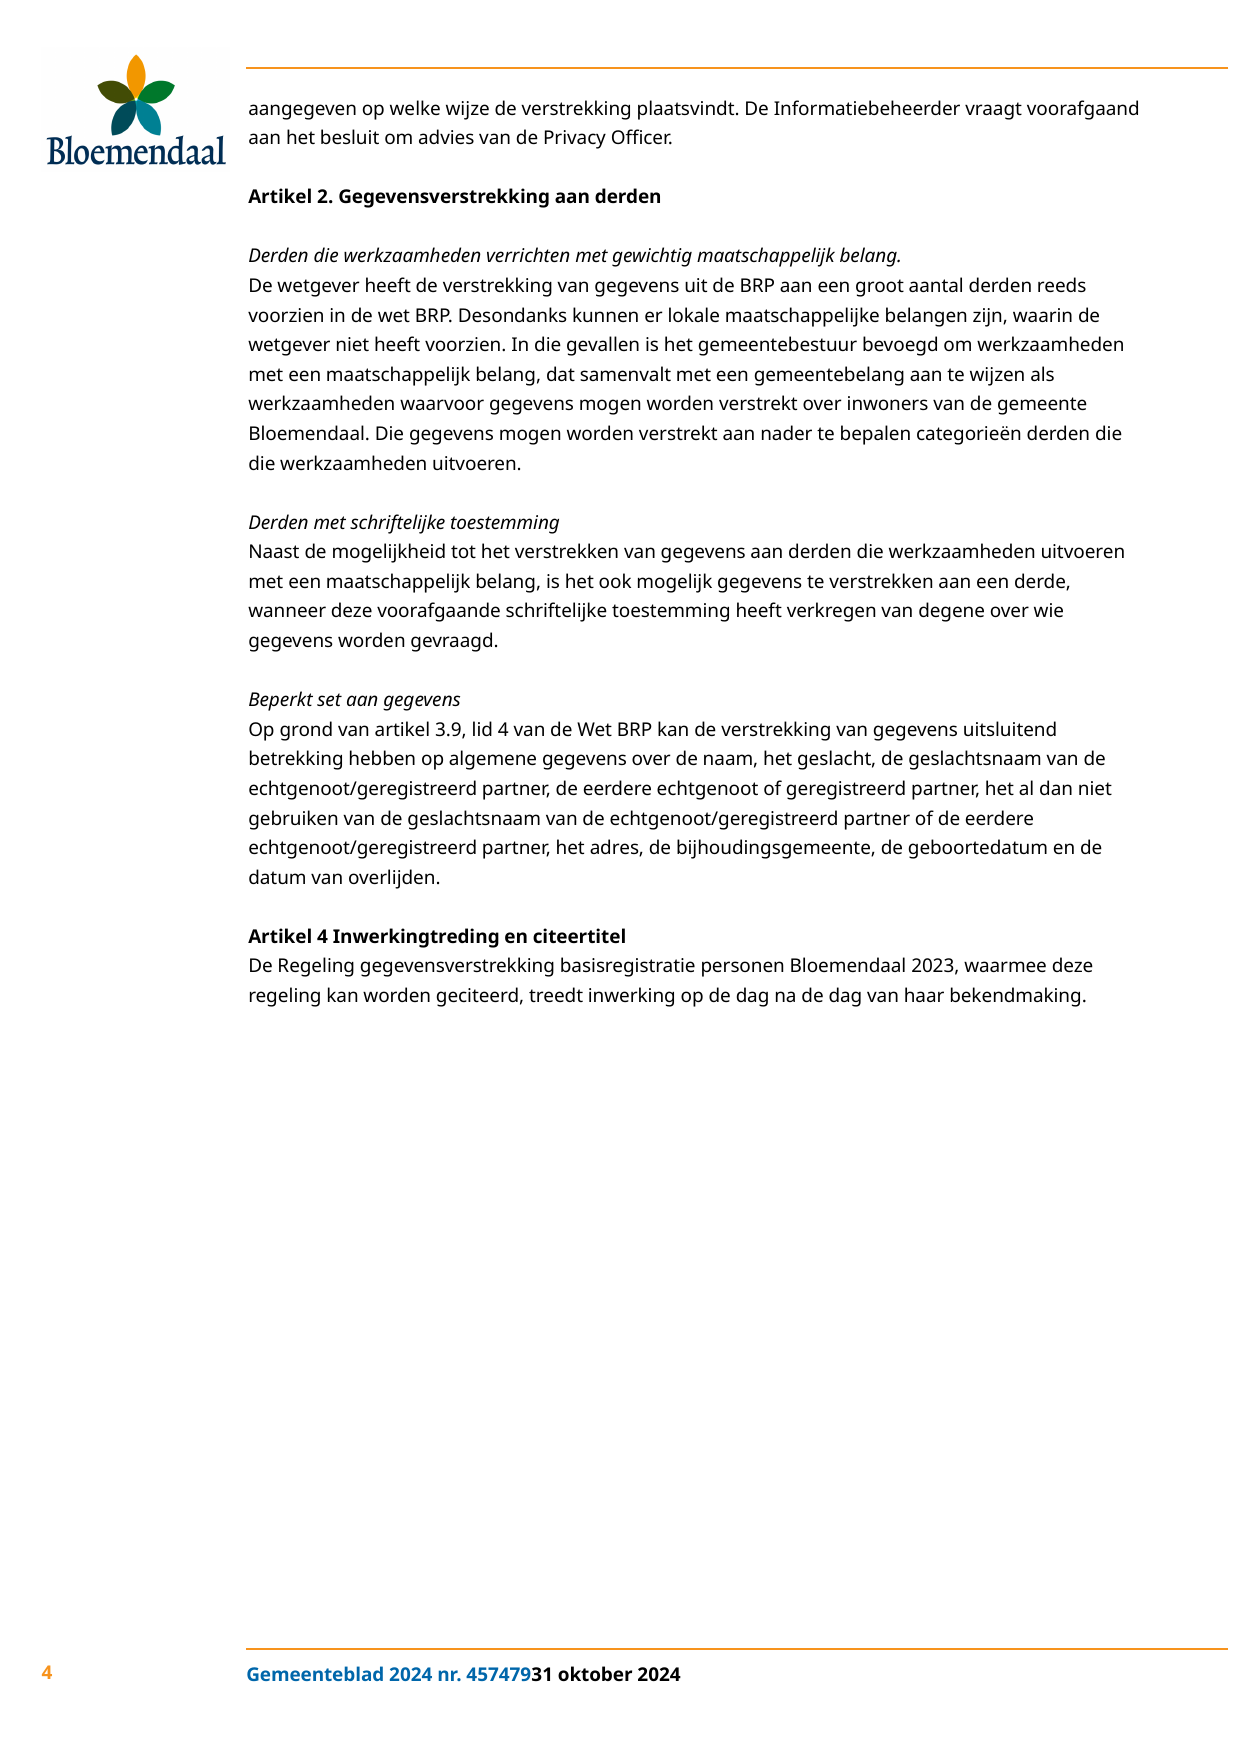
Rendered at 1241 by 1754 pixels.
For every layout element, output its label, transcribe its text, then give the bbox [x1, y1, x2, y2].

text Artikel 2. Gegevensverstrekking aan derden [248, 183, 1152, 209]
text De Regeling gegevensverstrekking basisregistratie personen Bloemendaal 2023, waarmee deze regeling kan worden geciteerd, treedt inwerking op de dag na de dag van haar bekendmaking. [248, 953, 1152, 1008]
text Op grond van artikel 3.9, lid 4 van de Wet BRP kan de verstrekking van gegevens uitsluitend betrekking hebben op algemene gegevens over de naam, het geslacht, de geslachtsnaam van de echtgenoot/geregistreerd partner, de eerdere echtgenoot of geregistreerd partner, het al dan niet gebruiken van de geslachtsnaam van de echtgenoot/geregistreerd partner of de eerdere echtgenoot/geregistreerd partner, het adres, de bijhoudingsgemeente, de geboortedatum en de datum van overlijden. [248, 716, 1152, 890]
text Derden met schriftelijke toestemming [248, 509, 1152, 535]
text Artikel 4 Inwerkingtreding en citeertitel [248, 923, 1152, 949]
text Naast de mogelijkheid tot het verstrekken van gegevens aan derden die werkzaamheden uitvoeren met een maatschappelijk belang, is het ook mogelijk gegevens te verstrekken aan een derde, wanneer deze voorafgaande schriftelijke toestemming heeft verkregen van degene over wie gegevens worden gevraagd. [248, 538, 1152, 653]
text De wetgever heeft de verstrekking van gegevens uit de BRP aan een groot aantal derden reeds voorzien in de wet BRP. Desondanks kunnen er lokale maatschappelijke belangen zijn, waarin de wetgever niet heeft voorzien. In die gevallen is het gemeentebestuur bevoegd om werkzaamheden met een maatschappelijk belang, dat samenvalt met een gemeentebelang aan te wijzen als werkzaamheden waarvoor gegevens mogen worden verstrekt over inwoners van de gemeente Bloemendaal. Die gegevens mogen worden verstrekt aan nader te bepalen categorieën derden die die werkzaamheden uitvoeren. [248, 272, 1152, 476]
text Beperkt set aan gegevens [248, 686, 1152, 712]
text Derden die werkzaamheden verrichten met gewichtig maatschappelijk belang. [248, 243, 1152, 268]
text aangegeven op welke wijze de verstrekking plaatsvindt. De Informatiebeheerder vraagt voorafgaand aan het besluit om advies van de Privacy Officer. [248, 95, 1152, 150]
picture [41, 47, 231, 172]
